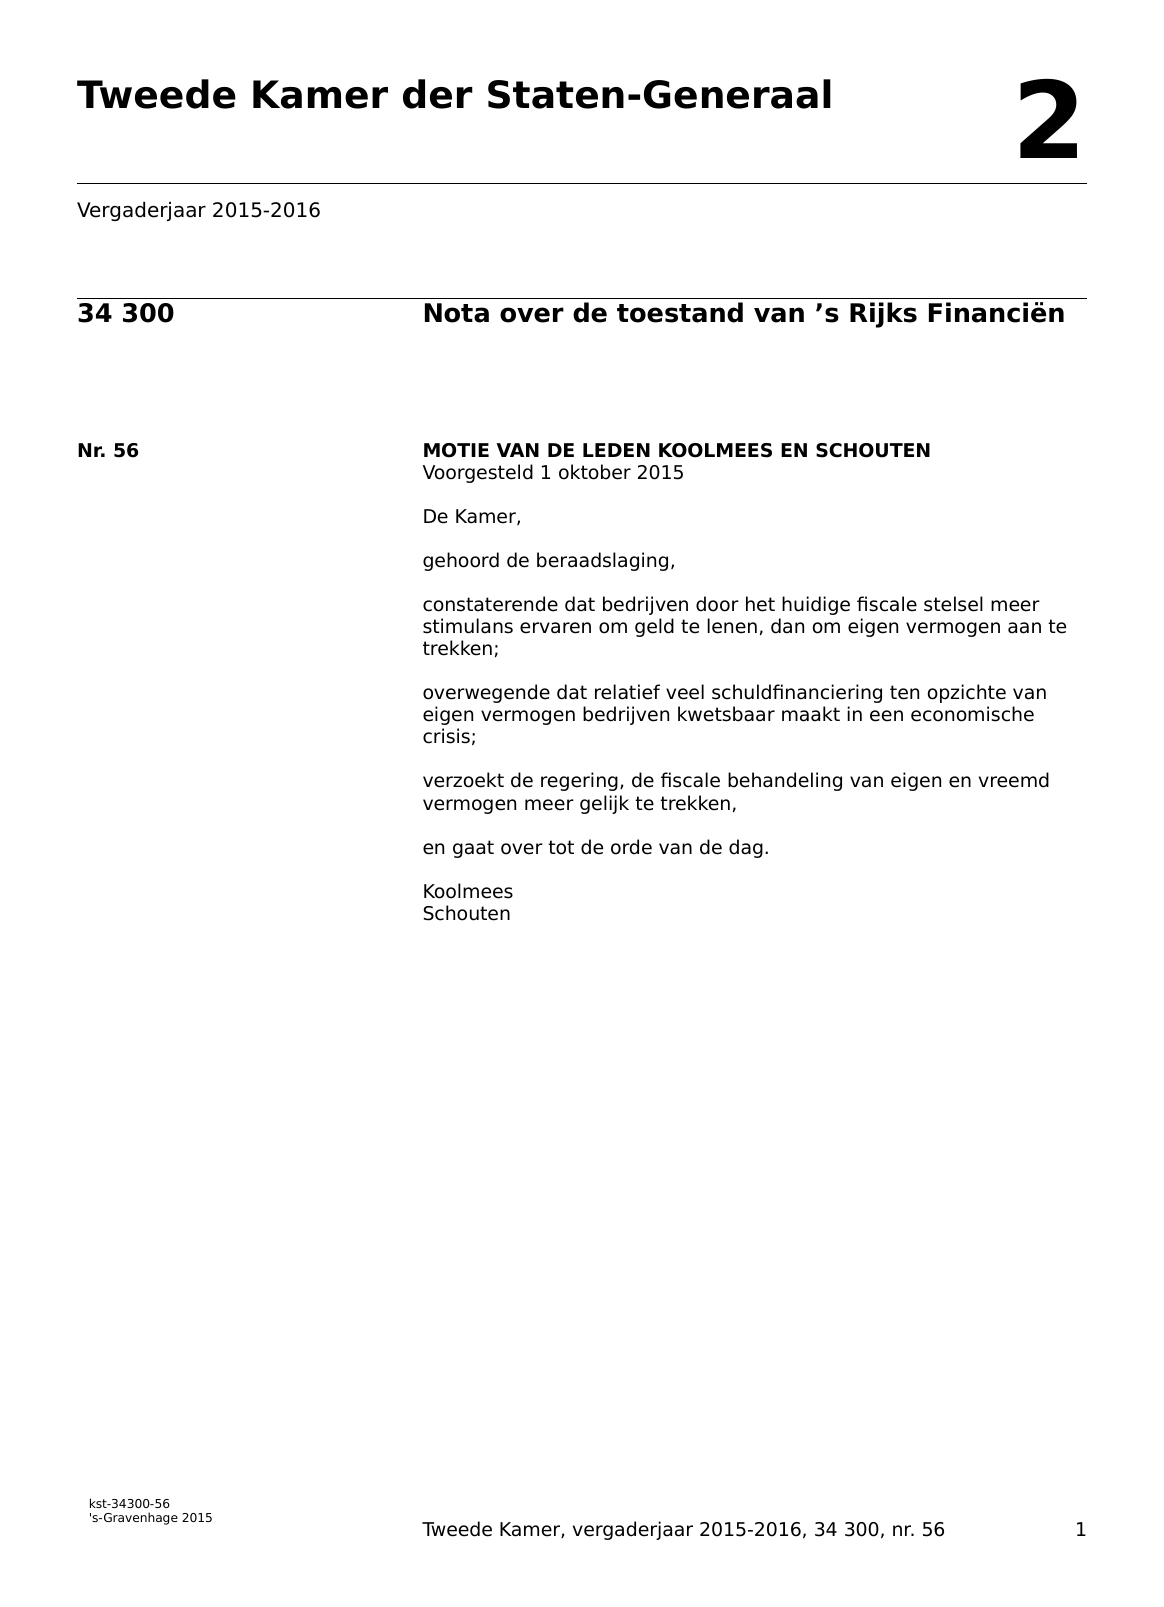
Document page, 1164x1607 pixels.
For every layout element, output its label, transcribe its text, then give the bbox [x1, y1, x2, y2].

text overwegende dat relatief veel schuldfinanciering ten opzichte van eigen vermogen bedrijven kwetsbaar maakt in een economische crisis; [422, 682, 1087, 748]
subtitle 34 300 Nota over de toestand van ’s Rijks Financiën [77, 299, 1087, 329]
table_cell Vergaderjaar 2015-2016 [77, 184, 1087, 298]
text 's-Gravenhage 2015 [88, 1511, 323, 1525]
subtitle Nr. 56 MOTIE VAN DE LEDEN KOOLMEES EN SCHOUTEN [77, 440, 1087, 462]
table_header Tweede Kamer der Staten-Generaal [77, 59, 886, 183]
table_header 2 [886, 59, 1087, 183]
text De Kamer, [422, 506, 1087, 528]
text en gaat over tot de orde van de dag. [422, 837, 1087, 858]
text kst-34300-56 [88, 1497, 323, 1511]
text Schouten [422, 903, 1087, 925]
text constaterende dat bedrijven door het huidige fiscale stelsel meer stimulans ervaren om geld te lenen, dan om eigen vermogen aan te trekken; [422, 594, 1087, 660]
text Voorgesteld 1 oktober 2015 [422, 462, 1087, 484]
text Koolmees [422, 881, 1087, 903]
text gehoord de beraadslaging, [422, 550, 1087, 572]
text verzoekt de regering, de fiscale behandeling van eigen en vreemd vermogen meer gelijk te trekken, [422, 770, 1087, 814]
